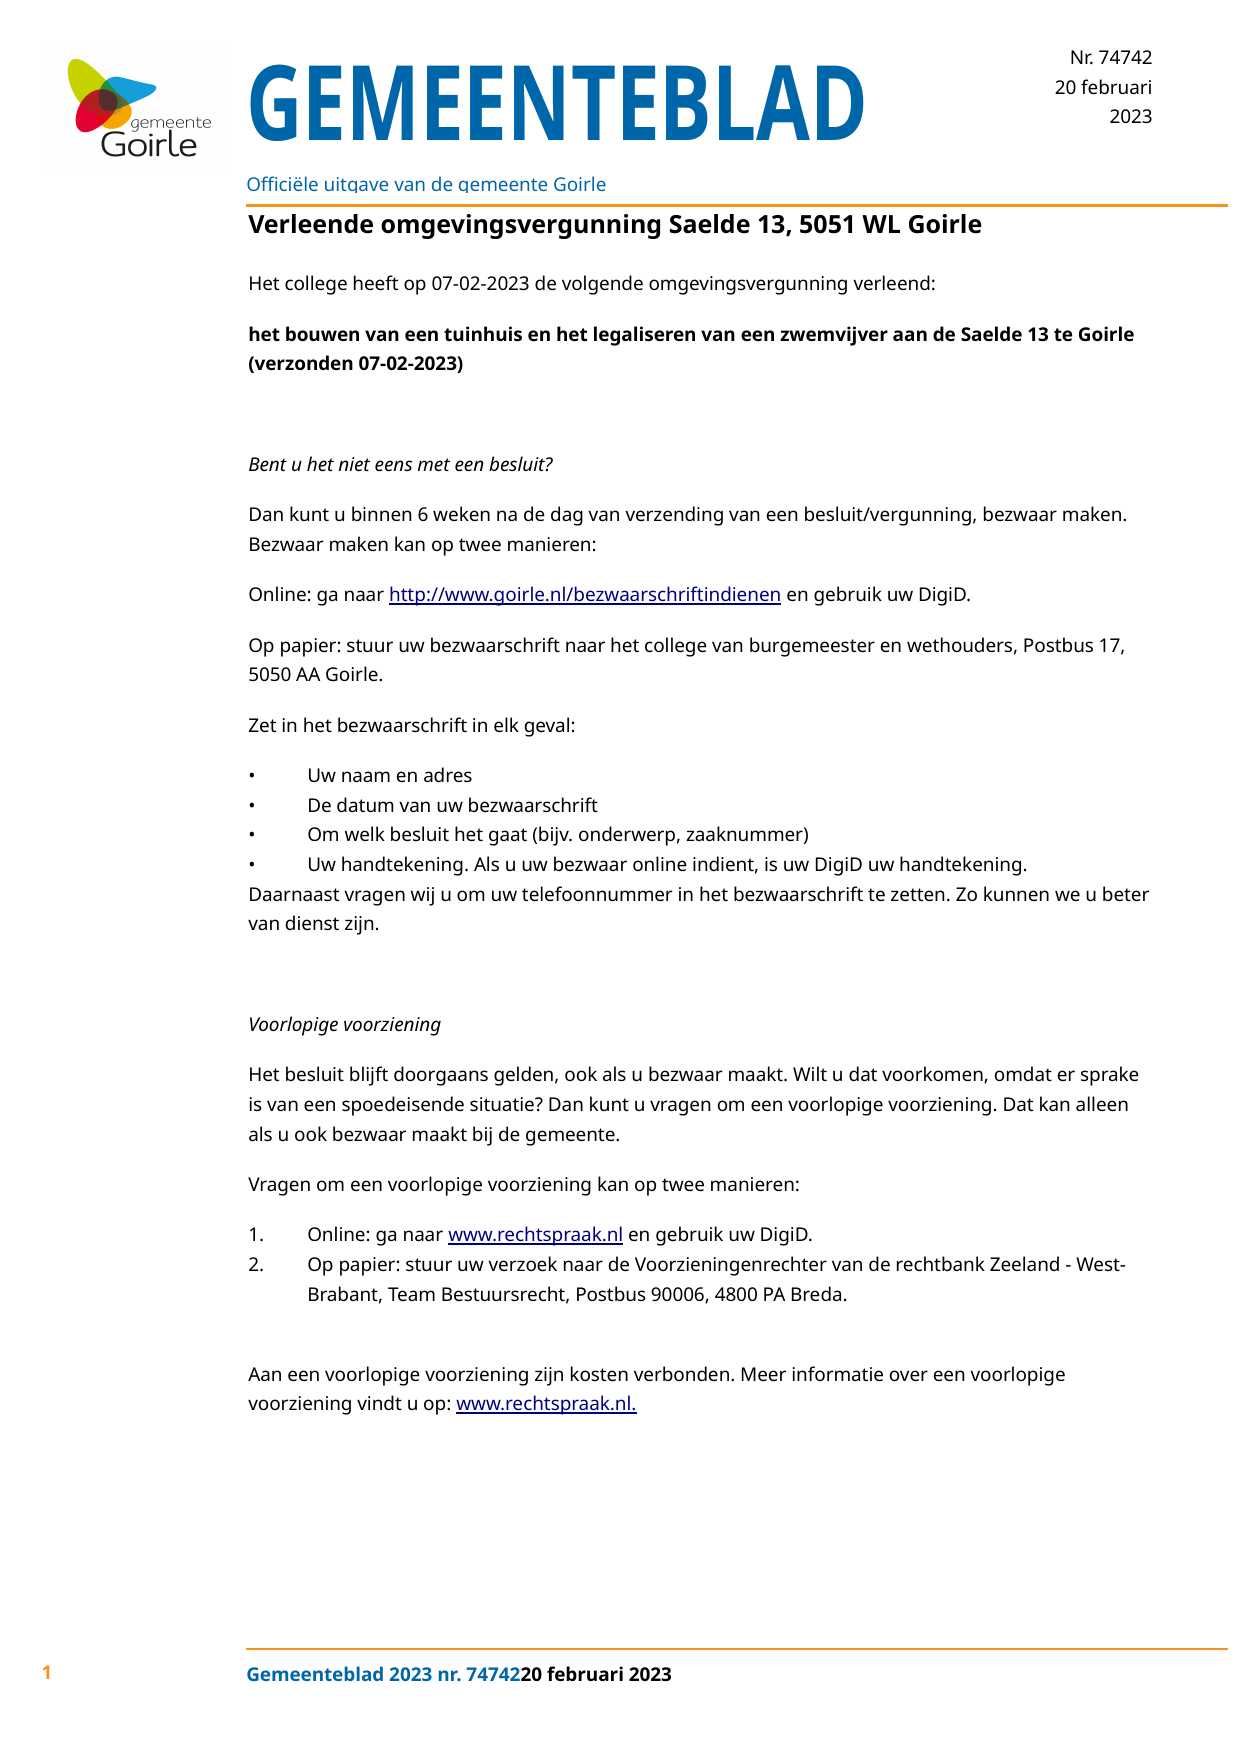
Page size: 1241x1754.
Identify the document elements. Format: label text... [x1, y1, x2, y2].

text Online: ga naar http://www.goirle.nl/bezwaarschriftindienen en gebruik uw DigiD. [248, 582, 1152, 607]
list De datum van uw bezwaarschrift [248, 792, 1152, 818]
list Uw naam en adres [248, 762, 1152, 788]
text Verleende omgevingsvergunning Saelde 13, 5051 WL Goirle [248, 207, 1152, 241]
text Het college heeft op 07-02-2023 de volgende omgevingsvergunning verleend: [248, 270, 1152, 296]
text Bent u het niet eens met een besluit? [248, 451, 1152, 477]
text het bouwen van een tuinhuis en het legaliseren van een zwemvijver aan de Saelde 13 te Goirle (verzonden 07-02-2023) [248, 321, 1152, 376]
list Uw handtekening. Als u uw bezwaar online indient, is uw DigiD uw handtekening. [248, 851, 1152, 877]
text Aan een voorlopige voorziening zijn kosten verbonden. Meer informatie over een voorlopige voorziening vindt u op: www.rechtspraak.nl. [248, 1361, 1152, 1416]
text Op papier: stuur uw bezwaarschrift naar het college van burgemeester en wethouders, Postbus 17, 5050 AA Goirle. [248, 632, 1152, 687]
text Het besluit blijft doorgaans gelden, ook als u bezwaar maakt. Wilt u dat voorkomen, omdat er sprake is van een spoedeisende situatie? Dan kunt u vragen om een voorlopige voorziening. Dat kan alleen als u ook bezwaar maakt bij de gemeente. [248, 1062, 1152, 1146]
text Vragen om een voorlopige voorziening kan op twee manieren: [248, 1171, 1152, 1197]
text Voorlopige voorziening [248, 1011, 1152, 1037]
list Online: ga naar www.rechtspraak.nl en gebruik uw DigiD. [248, 1222, 1152, 1247]
list Om welk besluit het gaat (bijv. onderwerp, zaaknummer) [248, 822, 1152, 847]
text Daarnaast vragen wij u om uw telefoonnummer in het bezwaarschrift te zetten. Zo kunnen we u beter van dienst zijn. [248, 881, 1152, 936]
text Dan kunt u binnen 6 weken na de dag van verzending van een besluit/vergunning, bezwaar maken. Bezwaar maken kan op twee manieren: [248, 502, 1152, 557]
text Zet in het bezwaarschrift in elk geval: [248, 712, 1152, 738]
picture [41, 47, 231, 172]
list Op papier: stuur uw verzoek naar de Voorzieningenrechter van de rechtbank Zeeland - West-Brabant, Team Bestuursrecht, Postbus 90006, 4800 PA Breda. [248, 1251, 1152, 1306]
